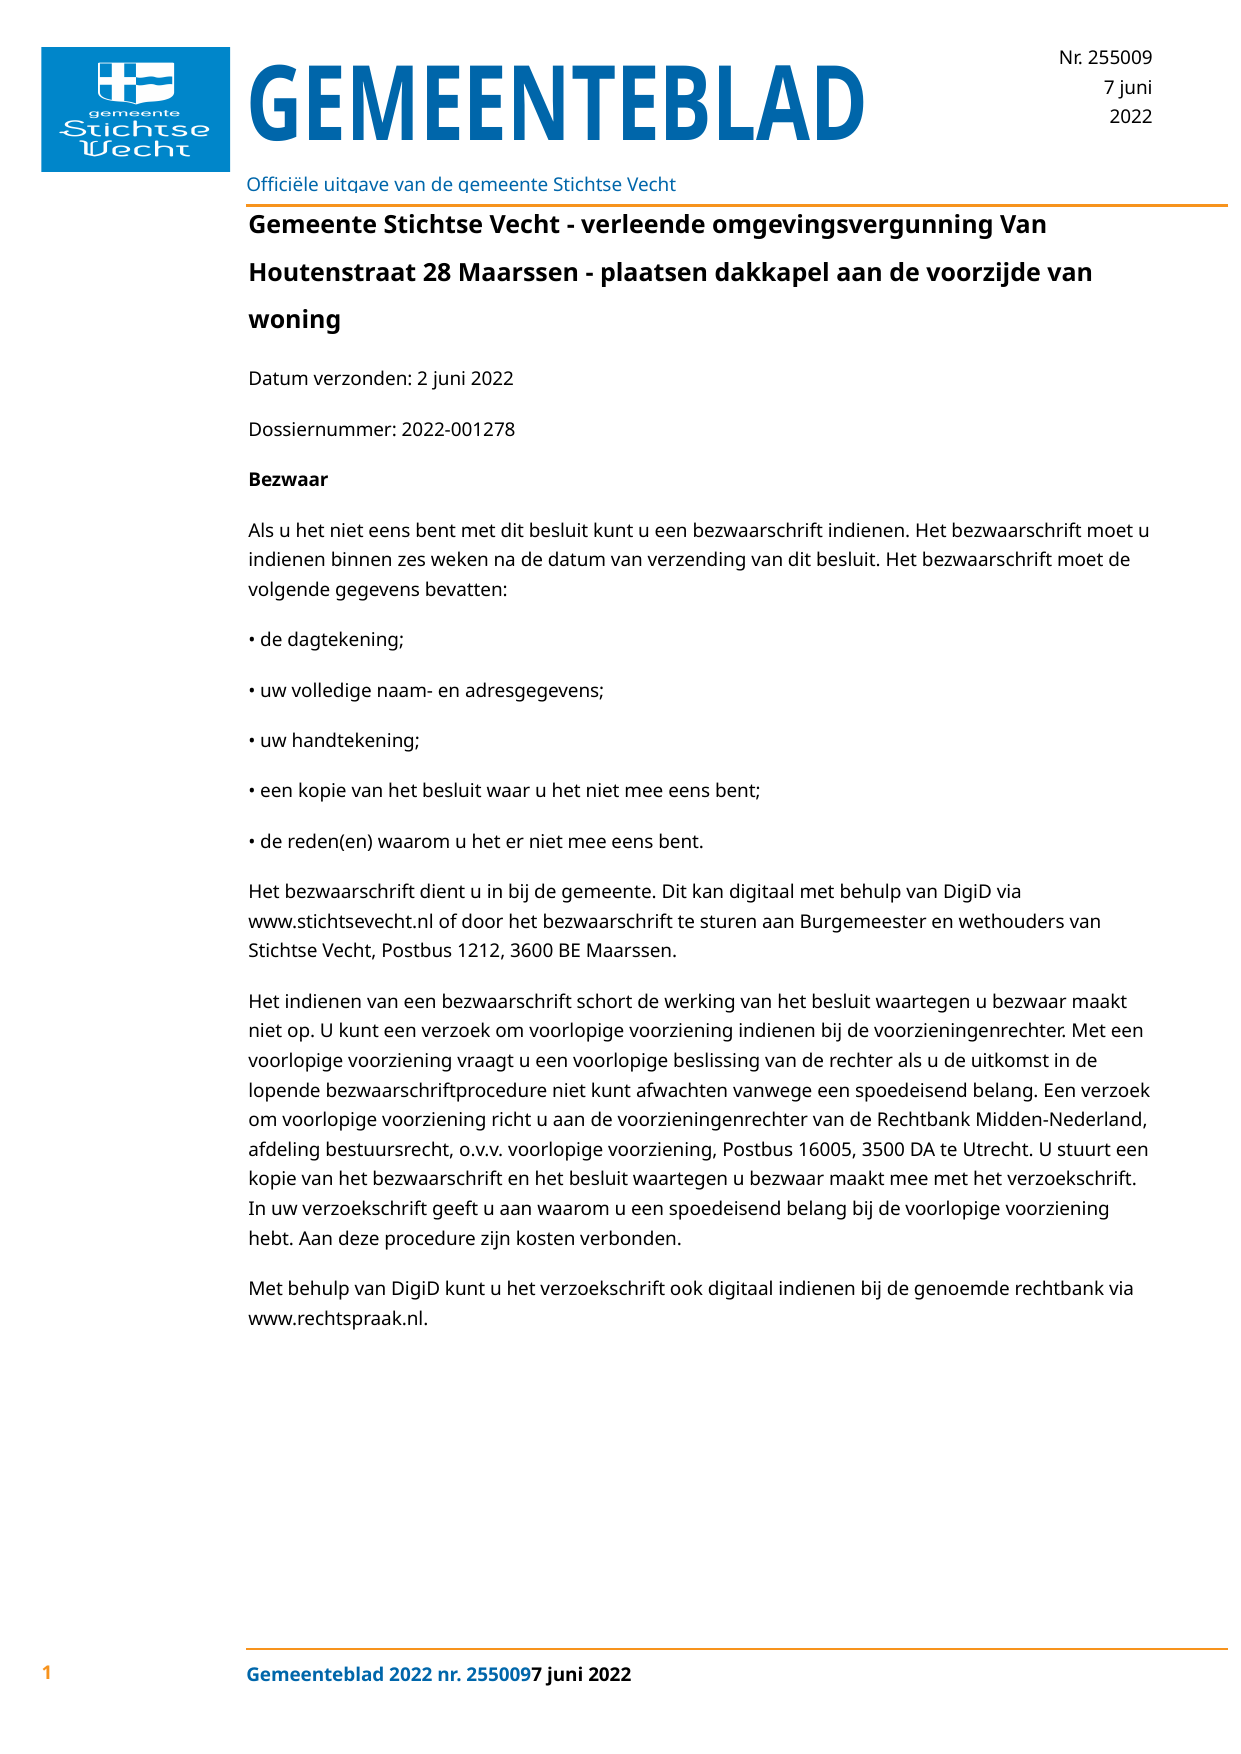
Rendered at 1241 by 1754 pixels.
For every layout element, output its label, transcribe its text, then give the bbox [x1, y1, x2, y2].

text Gemeente Stichtse Vecht - verleende omgevingsvergunning Van Houtenstraat 28 Maarssen - plaatsen dakkapel aan de voorzijde van woning [248, 207, 1152, 336]
text • de reden(en) waarom u het er niet mee eens bent. [248, 828, 1152, 854]
text Het indienen van een bezwaarschrift schort de werking van het besluit waartegen u bezwaar maakt niet op. U kunt een verzoek om voorlopige voorziening indienen bij de voorzieningenrechter. Met een voorlopige voorziening vraagt u een voorlopige beslissing van de rechter als u de uitkomst in de lopende bezwaarschriftprocedure niet kunt afwachten vanwege een spoedeisend belang. Een verzoek om voorlopige voorziening richt u aan de voorzieningenrechter van de Rechtbank Midden-Nederland, afdeling bestuursrecht, o.v.v. voorlopige voorziening, Postbus 16005, 3500 DA te Utrecht. U stuurt een kopie van het bezwaarschrift en het besluit waartegen u bezwaar maakt mee met het verzoekschrift. In uw verzoekschrift geeft u aan waarom u een spoedeisend belang bij de voorlopige voorziening hebt. Aan deze procedure zijn kosten verbonden. [248, 988, 1152, 1250]
picture [137, 63, 174, 103]
text Met behulp van DigiD kunt u het verzoekschrift ook digitaal indienen bij de genoemde rechtbank via www.rechtspraak.nl. [248, 1275, 1152, 1330]
picture [99, 63, 135, 101]
text • uw handtekening; [248, 727, 1152, 753]
text Dossiernummer: 2022-001278 [248, 416, 1152, 442]
text • de dagtekening; [248, 626, 1152, 652]
text Datum verzonden: 2 juni 2022 [248, 366, 1152, 391]
text Bezwaar [248, 466, 1152, 492]
text • uw volledige naam- en adresgegevens; [248, 677, 1152, 702]
text Als u het niet eens bent met dit besluit kunt u een bezwaarschrift indienen. Het bezwaarschrift moet u indienen binnen zes weken na de datum van verzending van dit besluit. Het bezwaarschrift moet de volgende gegevens bevatten: [248, 517, 1152, 602]
text Het bezwaarschrift dient u in bij de gemeente. Dit kan digitaal met behulp van DigiD via www.stichtsevecht.nl of door het bezwaarschrift te sturen aan Burgemeester en wethouders van Stichtse Vecht, Postbus 1212, 3600 BE Maarssen. [248, 878, 1152, 963]
text • een kopie van het besluit waar u het niet mee eens bent; [248, 778, 1152, 803]
